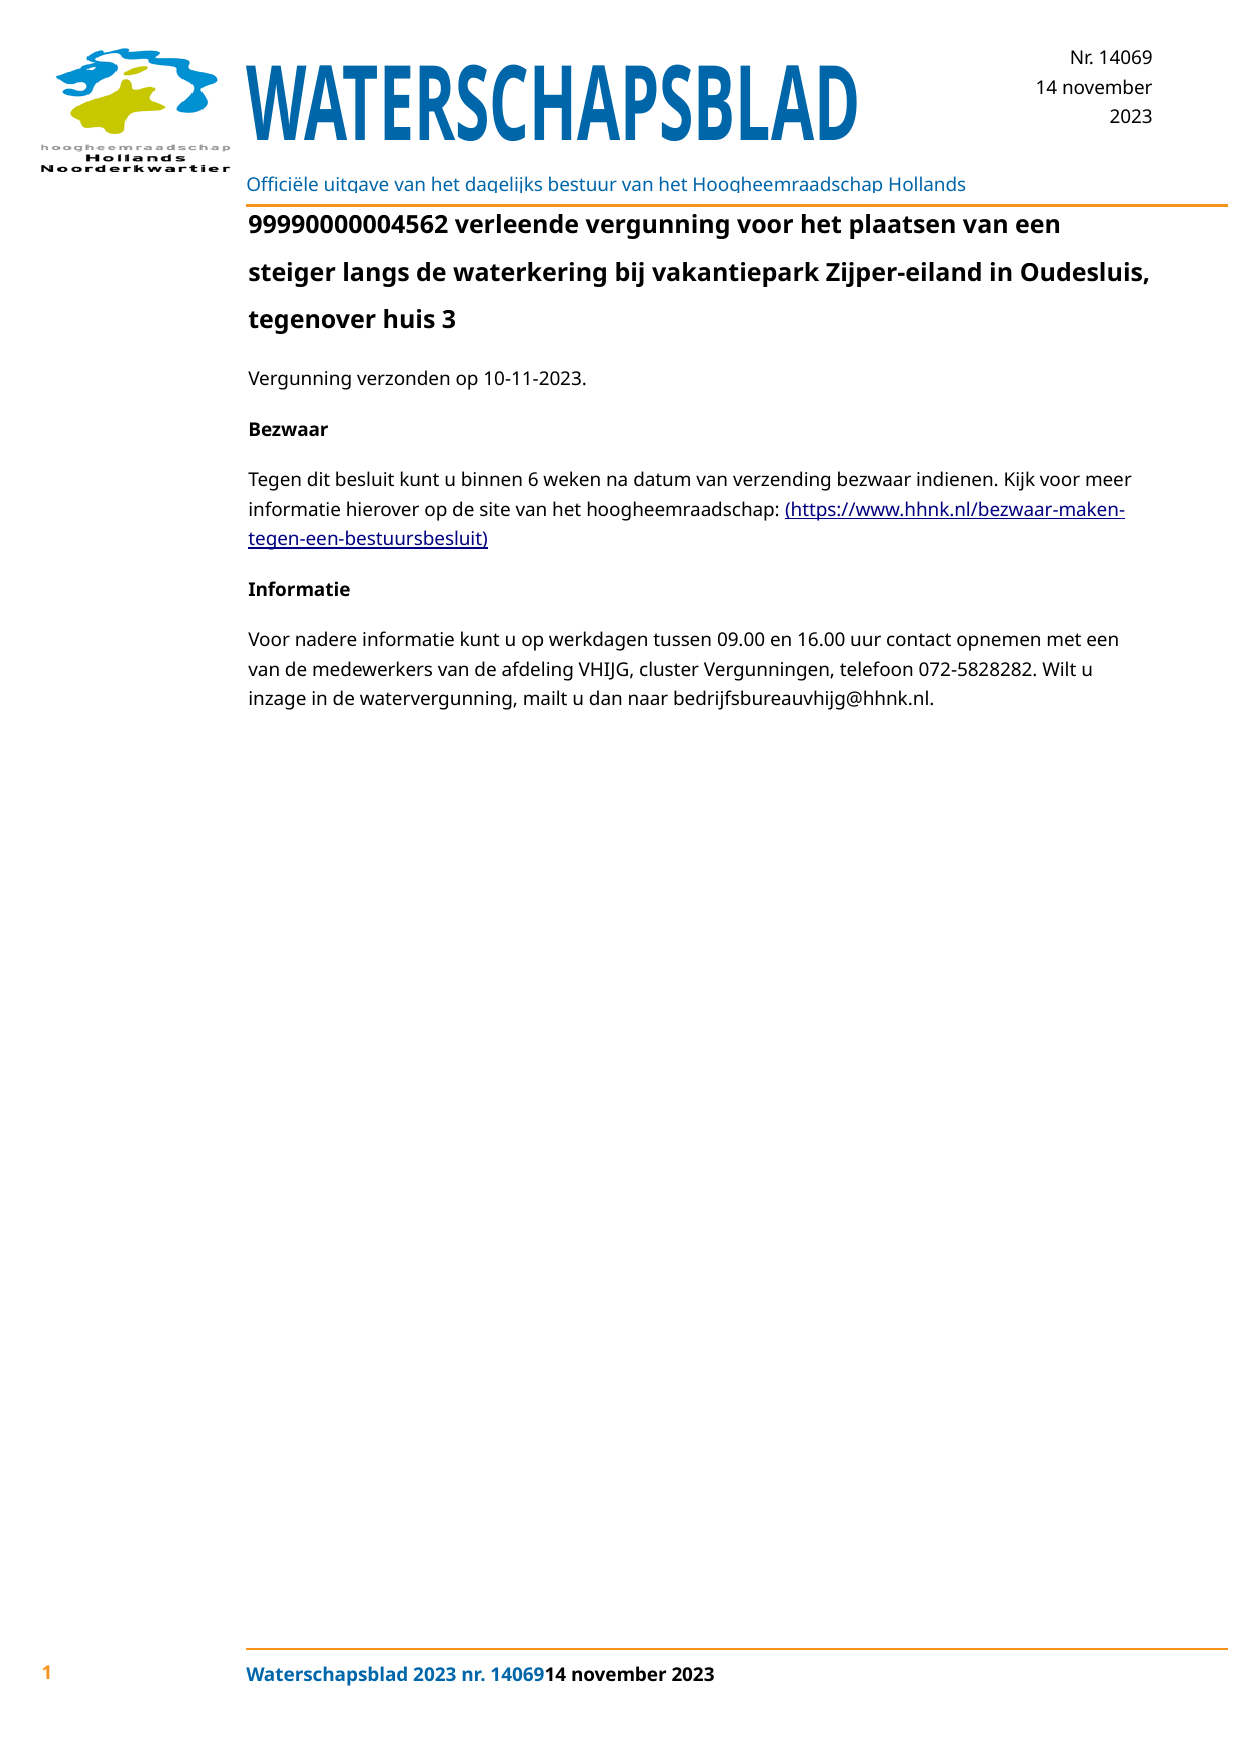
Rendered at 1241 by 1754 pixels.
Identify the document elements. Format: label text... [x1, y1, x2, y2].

text Vergunning verzonden op 10-11-2023. [248, 366, 1152, 391]
text 99990000004562 verleende vergunning voor het plaatsen van een steiger langs de waterkering bij vakantiepark Zijper-eiland in Oudesluis, tegenover huis 3 [248, 207, 1152, 336]
text Tegen dit besluit kunt u binnen 6 weken na datum van verzending bezwaar indienen. Kijk voor meer informatie hierover op de site van het hoogheemraadschap: (https://www.hhnk.nl/bezwaar-maken-tegen-een-bestuursbesluit) [248, 466, 1152, 551]
picture [41, 47, 231, 172]
text Bezwaar [248, 416, 1152, 442]
text Voor nadere informatie kunt u op werkdagen tussen 09.00 en 16.00 uur contact opnemen met een van de medewerkers van de afdeling VHIJG, cluster Vergunningen, telefoon 072-5828282. Wilt u inzage in de watervergunning, mailt u dan naar bedrijfsbureauvhijg@hhnk.nl. [248, 626, 1152, 711]
text Informatie [248, 576, 1152, 602]
